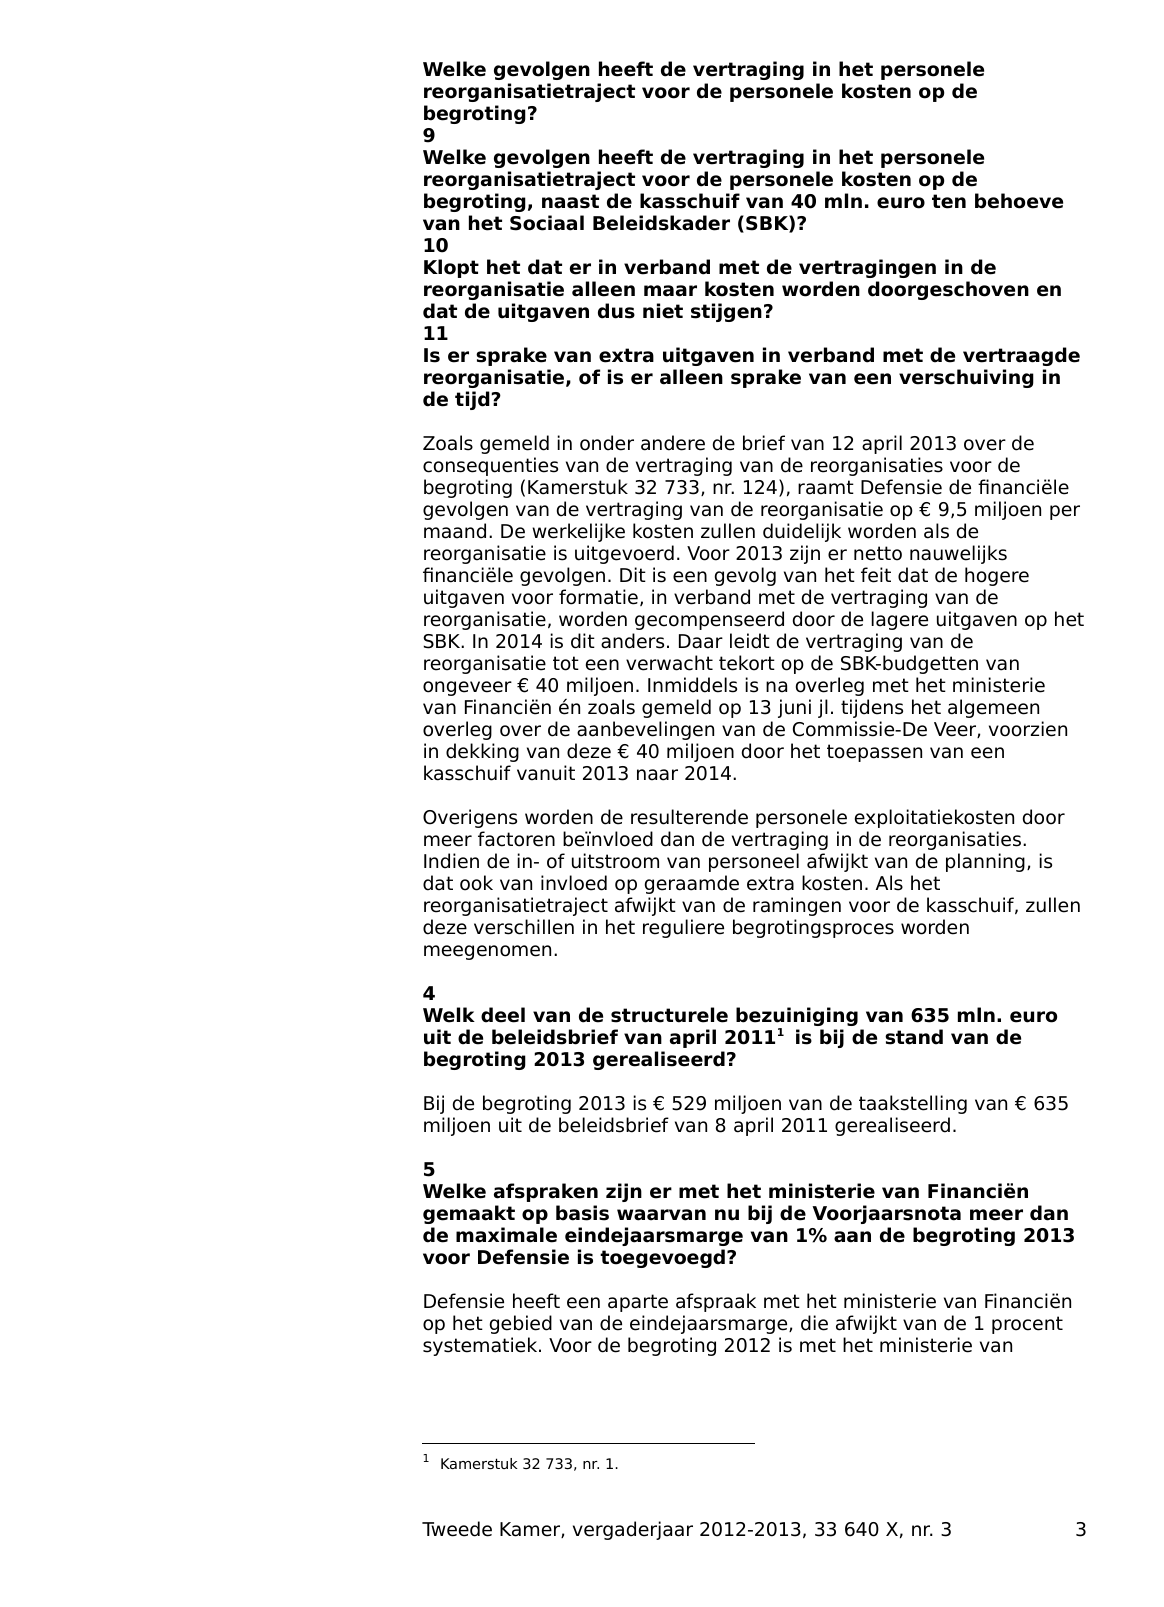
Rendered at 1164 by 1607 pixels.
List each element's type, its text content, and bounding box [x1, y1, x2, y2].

text Welk deel van de structurele bezuiniging van 635 mln. euro uit de beleidsbrief van april 2011 is bij de stand van de begroting 2013 gerealiseerd? [422, 1005, 1087, 1071]
text 11 [422, 323, 1087, 345]
text Kamerstuk 32 733, nr. 1. [422, 1452, 1087, 1474]
text 4 [422, 983, 1087, 1005]
text Klopt het dat er in verband met de vertragingen in de reorganisatie alleen maar kosten worden doorgeschoven en dat de uitgaven dus niet stijgen? [422, 257, 1087, 323]
text Zoals gemeld in onder andere de brief van 12 april 2013 over de consequenties van de vertraging van de reorganisaties voor de begroting (Kamerstuk 32 733, nr. 124), raamt Defensie de financiële gevolgen van de vertraging van de reorganisatie op € 9,5 miljoen per maand. De werkelijke kosten zullen duidelijk worden als de reorganisatie is uitgevoerd. Voor 2013 zijn er netto nauwelijks financiële gevolgen. Dit is een gevolg van het feit dat de hogere uitgaven voor formatie, in verband met de vertraging van de reorganisatie, worden gecompenseerd door de lagere uitgaven op het SBK. In 2014 is dit anders. Daar leidt de vertraging van de reorganisatie tot een verwacht tekort op de SBK-budgetten van ongeveer € 40 miljoen. Inmiddels is na overleg met het ministerie van Financiën én zoals gemeld op 13 juni jl. tijdens het algemeen overleg over de aanbevelingen van de Commissie-De Veer, voorzien in dekking van deze € 40 miljoen door het toepassen van een kasschuif vanuit 2013 naar 2014. [422, 433, 1087, 784]
text Welke gevolgen heeft de vertraging in het personele reorganisatietraject voor de personele kosten op de begroting, naast de kasschuif van 40 mln. euro ten behoeve van het Sociaal Beleidskader (SBK)? [422, 147, 1087, 235]
text Is er sprake van extra uitgaven in verband met de vertraagde reorganisatie, of is er alleen sprake van een verschuiving in de tijd? [422, 345, 1087, 411]
text Bij de begroting 2013 is € 529 miljoen van de taakstelling van € 635 miljoen uit de beleidsbrief van 8 april 2011 gerealiseerd. [422, 1093, 1087, 1137]
text Defensie heeft een aparte afspraak met het ministerie van Financiën op het gebied van de eindejaarsmarge, die afwijkt van de 1 procent systematiek. Voor de begroting 2012 is met het ministerie van [422, 1291, 1087, 1357]
text Welke afspraken zijn er met het ministerie van Financiën gemaakt op basis waarvan nu bij de Voorjaarsnota meer dan de maximale eindejaarsmarge van 1% aan de begroting 2013 voor Defensie is toegevoegd? [422, 1181, 1087, 1269]
text Welke gevolgen heeft de vertraging in het personele reorganisatietraject voor de personele kosten op de begroting? [422, 59, 1087, 125]
text Overigens worden de resulterende personele exploitatiekosten door meer factoren beïnvloed dan de vertraging in de reorganisaties. Indien de in- of uitstroom van personeel afwijkt van de planning, is dat ook van invloed op geraamde extra kosten. Als het reorganisatietraject afwijkt van de ramingen voor de kasschuif, zullen deze verschillen in het reguliere begrotingsproces worden meegenomen. [422, 807, 1087, 961]
text 10 [422, 235, 1087, 257]
text 9 [422, 125, 1087, 147]
text 5 [422, 1159, 1087, 1181]
